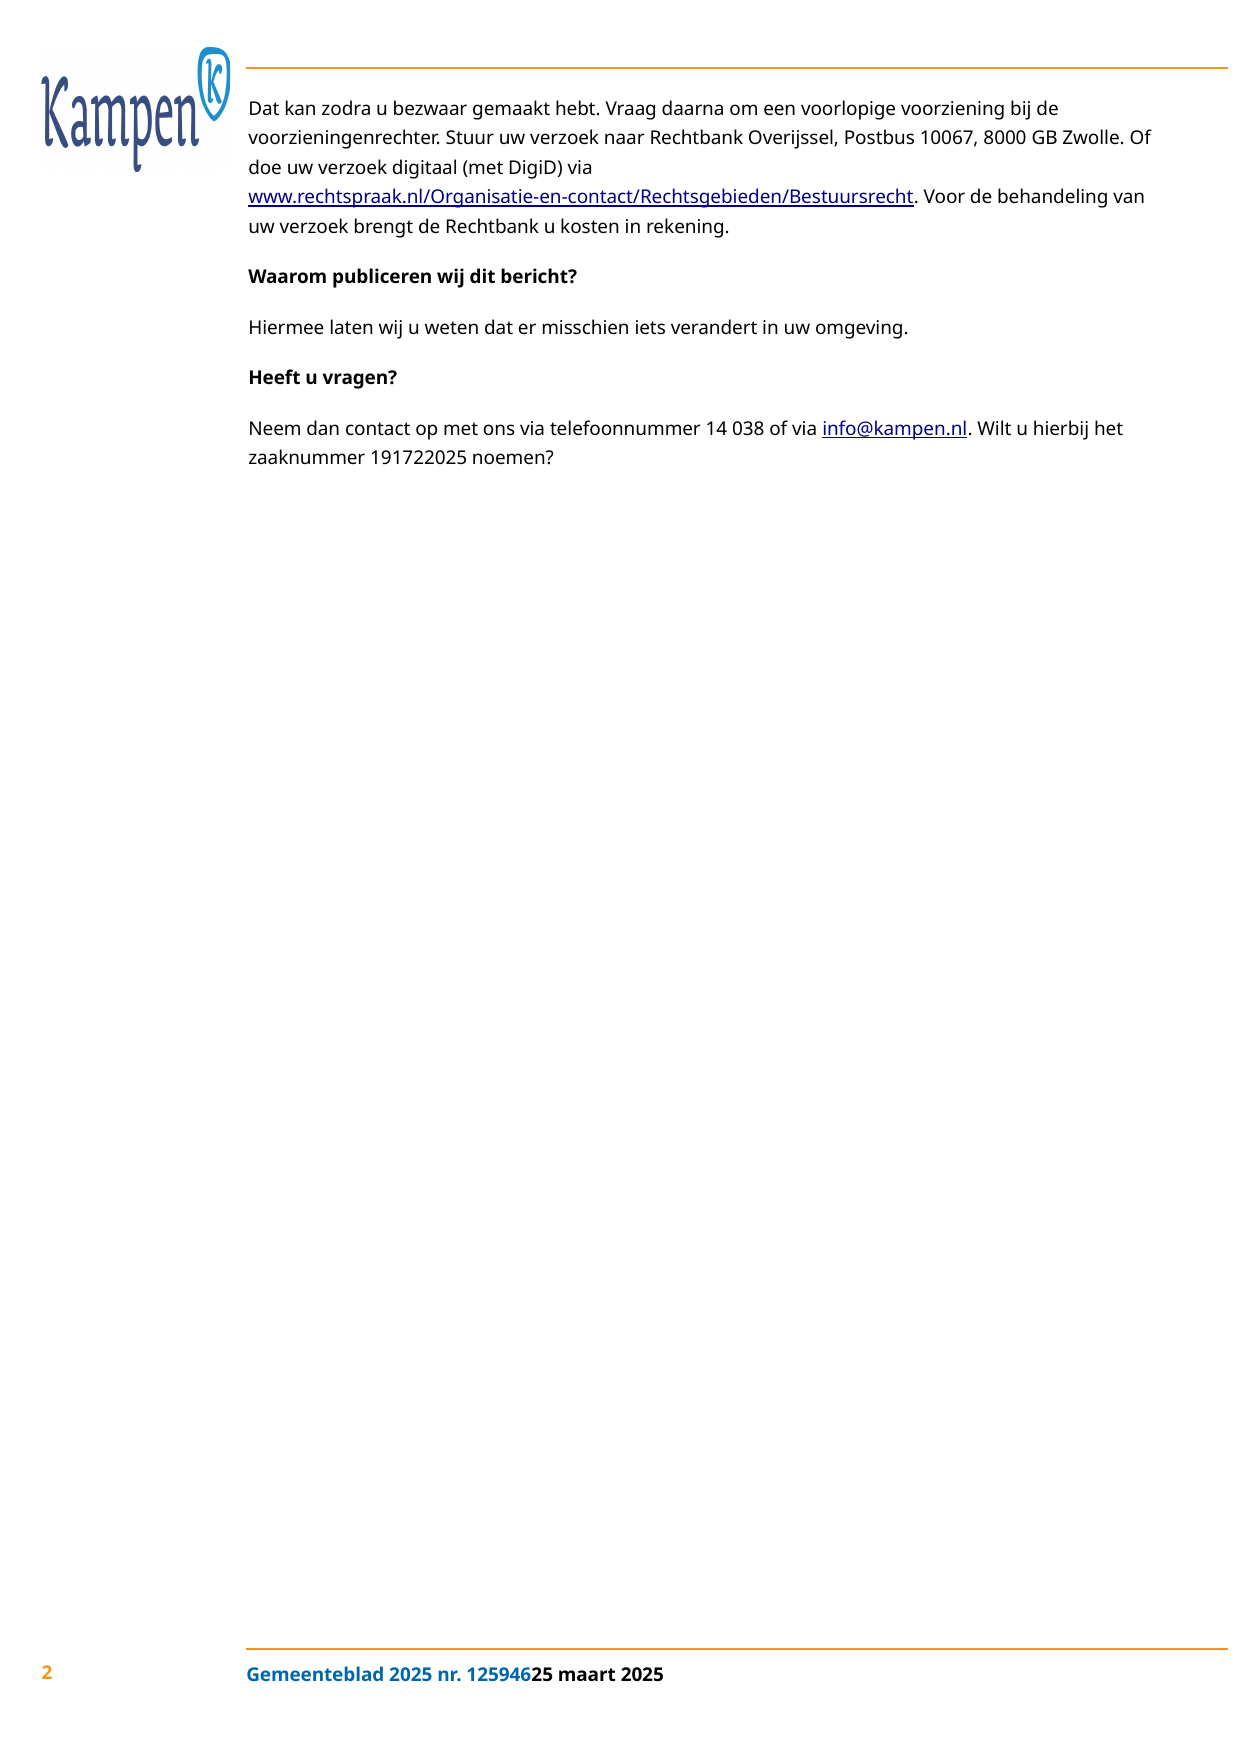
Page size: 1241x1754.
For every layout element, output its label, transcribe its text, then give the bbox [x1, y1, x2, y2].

text Heeft u vragen? [248, 364, 1152, 390]
text Neem dan contact op met ons via telefoonnummer 14 038 of via info@kampen.nl. Wilt u hierbij het zaaknummer 191722025 noemen? [248, 415, 1152, 470]
picture [41, 47, 231, 172]
text Hiermee laten wij u weten dat er misschien iets verandert in uw omgeving. [248, 314, 1152, 340]
text Waarom publiceren wij dit bericht? [248, 263, 1152, 289]
text Dat kan zodra u bezwaar gemaakt hebt. Vraag daarna om een voorlopige voorziening bij de voorzieningenrechter. Stuur uw verzoek naar Rechtbank Overijssel, Postbus 10067, 8000 GB Zwolle. Of doe uw verzoek digitaal (met DigiD) via www.rechtspraak.nl/Organisatie-en-contact/Rechtsgebieden/Bestuursrecht. Voor de behandeling van uw verzoek brengt de Rechtbank u kosten in rekening. [248, 95, 1152, 239]
